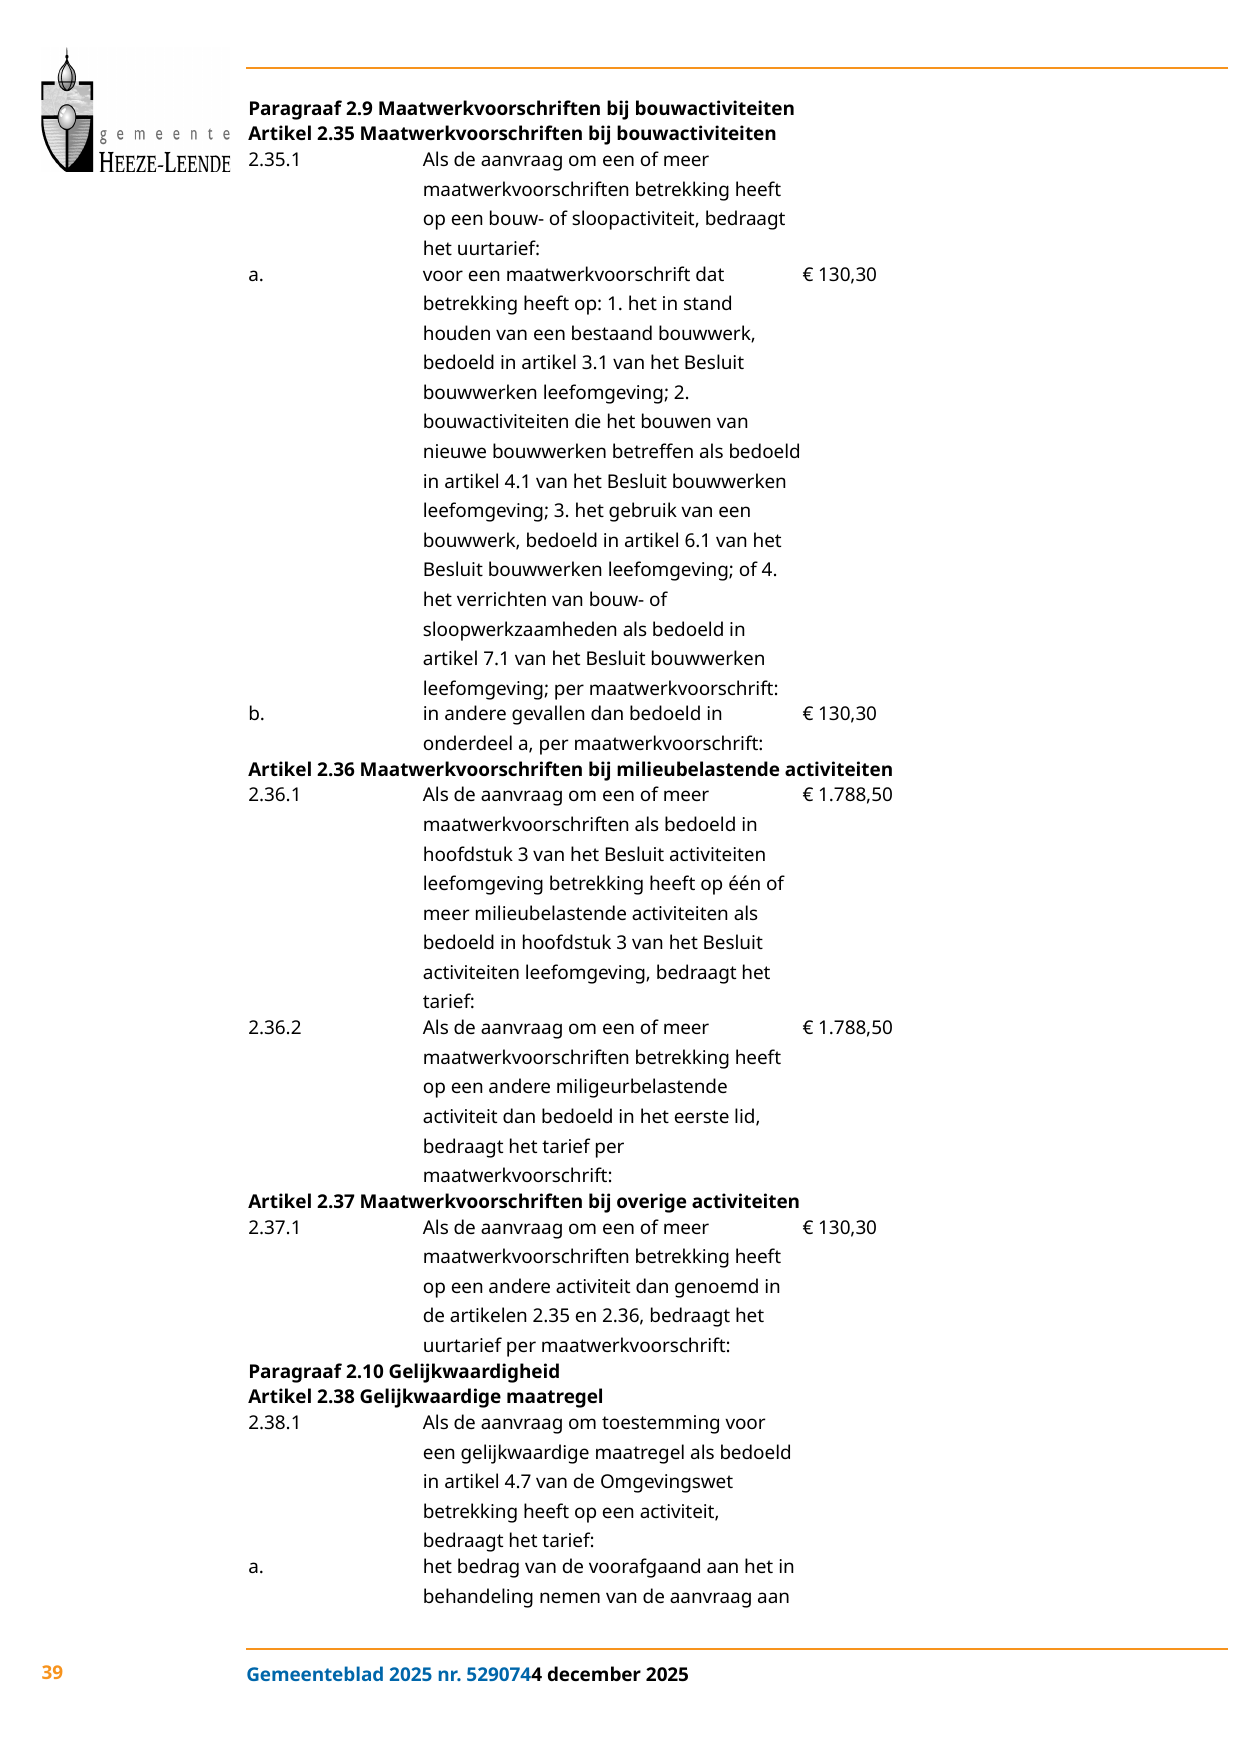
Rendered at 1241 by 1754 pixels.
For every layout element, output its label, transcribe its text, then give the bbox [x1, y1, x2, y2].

table_cell € 1.788,50 [802, 1015, 977, 1188]
table_cell [802, 1409, 977, 1553]
table_cell Paragraaf 2.9 Maatwerkvoorschriften bij bouwactiviteiten [248, 95, 1152, 121]
table_cell voor een maatwerkvoorschrift dat betrekking heeft op: 1. het in stand houden van een bestaand bouwwerk, bedoeld in artikel 3.1 van het Besluit bouwwerken leefomgeving; 2. bouwactiviteiten die het bouwen van nieuwe bouwwerken betreffen als bedoeld in artikel 4.1 van het Besluit bouwwerken leefomgeving; 3. het gebruik van een bouwwerk, bedoeld in artikel 6.1 van het Besluit bouwwerken leefomgeving; of 4. het verrichten van bouw- of sloopwerkzaamheden als bedoeld in artikel 7.1 van het Besluit bouwwerken leefomgeving; per maatwerkvoorschrift: [423, 261, 802, 701]
table_cell € 130,30 [802, 261, 977, 701]
table_cell 2.36.1 [248, 782, 423, 1014]
table_cell [977, 1214, 1152, 1358]
table_cell 2.37.1 [248, 1214, 423, 1358]
table_cell [977, 1015, 1152, 1188]
table_cell a. [248, 261, 423, 701]
table_cell Als de aanvraag om toestemming voor een gelijkwaardige maatregel als bedoeld in artikel 4.7 van de Omgevingswet betrekking heeft op een activiteit, bedraagt het tarief: [423, 1409, 802, 1553]
table_cell Als de aanvraag om een of meer maatwerkvoorschriften betrekking heeft op een andere activiteit dan genoemd in de artikelen 2.35 en 2.36, bedraagt het uurtarief per maatwerkvoorschrift: [423, 1214, 802, 1358]
table_cell [977, 782, 1152, 1014]
table_cell [802, 146, 977, 261]
table_cell 2.38.1 [248, 1409, 423, 1553]
table_cell a. [248, 1554, 423, 1609]
table_cell € 130,30 [802, 701, 977, 756]
table_cell € 130,30 [802, 1214, 977, 1358]
table_cell € 1.788,50 [802, 782, 977, 1014]
table_cell Als de aanvraag om een of meer maatwerkvoorschriften betrekking heeft op een bouw- of sloopactiviteit, bedraagt het uurtarief: [423, 146, 802, 261]
table_cell [977, 701, 1152, 756]
table_cell b. [248, 701, 423, 756]
table_cell Als de aanvraag om een of meer maatwerkvoorschriften als bedoeld in hoofdstuk 3 van het Besluit activiteiten leefomgeving betrekking heeft op één of meer milieubelastende activiteiten als bedoeld in hoofdstuk 3 van het Besluit activiteiten leefomgeving, bedraagt het tarief: [423, 782, 802, 1014]
table_cell het bedrag van de voorafgaand aan het in behandeling nemen van de aanvraag aan [423, 1554, 802, 1609]
table_cell 2.35.1 [248, 146, 423, 261]
table_cell Artikel 2.37 Maatwerkvoorschriften bij overige activiteiten [248, 1188, 977, 1214]
table_cell [802, 1554, 977, 1609]
picture [41, 47, 231, 172]
table_cell in andere gevallen dan bedoeld in onderdeel a, per maatwerkvoorschrift: [423, 701, 802, 756]
table_cell Artikel 2.36 Maatwerkvoorschriften bij milieubelastende activiteiten [248, 756, 977, 782]
table_cell Paragraaf 2.10 Gelijkwaardigheid [248, 1358, 1152, 1384]
table_cell 2.36.2 [248, 1015, 423, 1188]
table_cell [977, 1409, 1152, 1553]
table_cell Artikel 2.38 Gelijkwaardige maatregel [248, 1384, 977, 1409]
table_cell [977, 261, 1152, 701]
table_cell Artikel 2.35 Maatwerkvoorschriften bij bouwactiviteiten [248, 121, 977, 146]
table_cell Als de aanvraag om een of meer maatwerkvoorschriften betrekking heeft op een andere miligeurbelastende activiteit dan bedoeld in het eerste lid, bedraagt het tarief per maatwerkvoorschrift: [423, 1015, 802, 1188]
table_cell [977, 1554, 1152, 1609]
table_cell [977, 146, 1152, 261]
